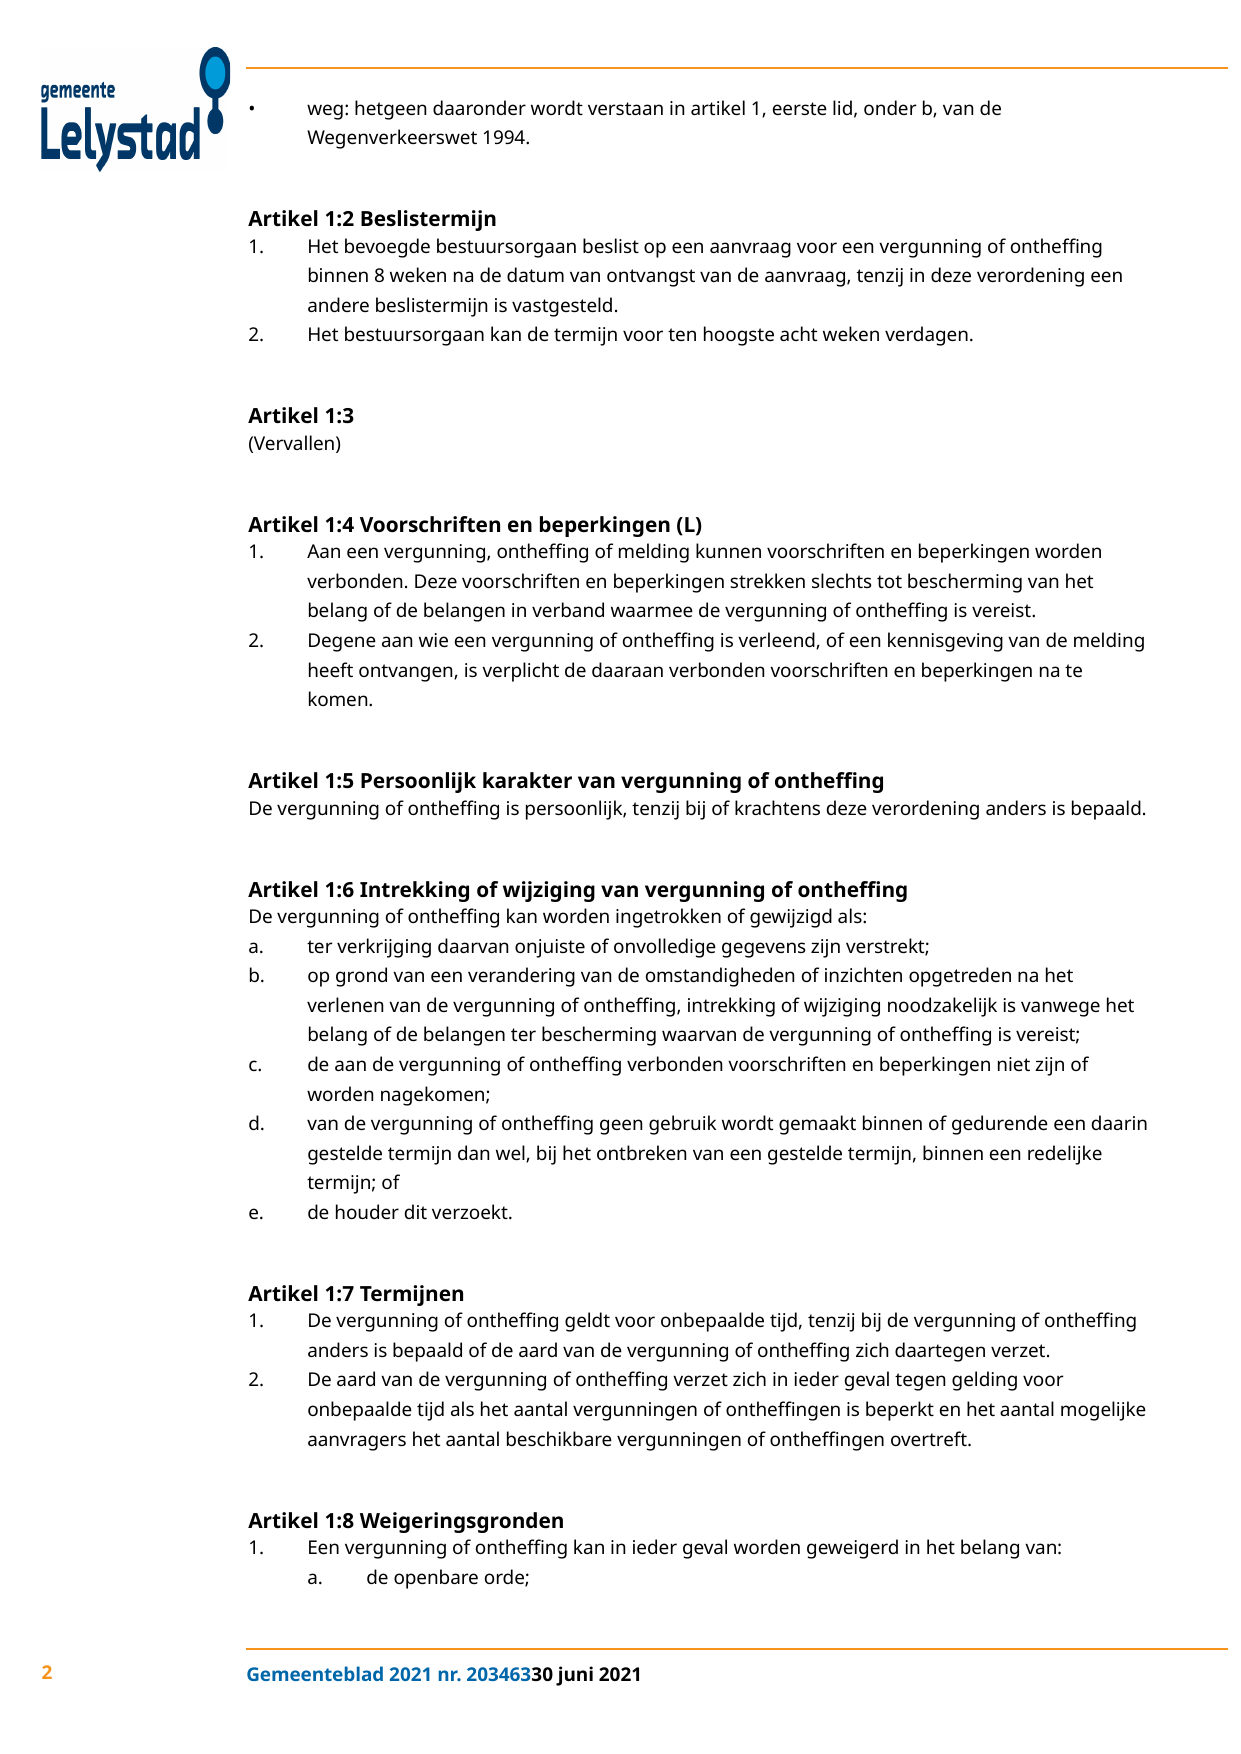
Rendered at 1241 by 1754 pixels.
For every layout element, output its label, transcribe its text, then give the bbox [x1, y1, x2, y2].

list op grond van een verandering van de omstandigheden of inzichten opgetreden na het verlenen van de vergunning of ontheffing, intrekking of wijziging noodzakelijk is vanwege het belang of de belangen ter bescherming waarvan de vergunning of ontheffing is vereist; [248, 962, 1152, 1047]
list de openbare orde; [307, 1564, 1152, 1589]
text Artikel 1:3 [248, 402, 1152, 430]
text De vergunning of ontheffing kan worden ingetrokken of gewijzigd als: [248, 903, 1152, 929]
text Artikel 1:4 Voorschriften en beperkingen (L) [248, 510, 1152, 538]
list ter verkrijging daarvan onjuiste of onvolledige gegevens zijn verstrekt; [248, 933, 1152, 958]
list Degene aan wie een vergunning of ontheffing is verleend, of een kennisgeving van de melding heeft ontvangen, is verplicht de daaraan verbonden voorschriften en beperkingen na te komen. [248, 627, 1152, 712]
list Aan een vergunning, ontheffing of melding kunnen voorschriften en beperkingen worden verbonden. Deze voorschriften en beperkingen strekken slechts tot bescherming van het belang of de belangen in verband waarmee de vergunning of ontheffing is vereist. [248, 538, 1152, 623]
list Het bevoegde bestuursorgaan beslist op een aanvraag voor een vergunning of ontheffing binnen 8 weken na de datum van ontvangst van de aanvraag, tenzij in deze verordening een andere beslistermijn is vastgesteld. [248, 233, 1152, 318]
text Artikel 1:8 Weigeringsgronden [248, 1506, 1152, 1534]
list Een vergunning of ontheffing kan in ieder geval worden geweigerd in het belang van: [248, 1534, 1152, 1560]
text Artikel 1:2 Beslistermijn [248, 204, 1152, 233]
text Artikel 1:5 Persoonlijk karakter van vergunning of ontheffing [248, 766, 1152, 795]
text Artikel 1:7 Termijnen [248, 1279, 1152, 1307]
list De aard van de vergunning of ontheffing verzet zich in ieder geval tegen gelding voor onbepaalde tijd als het aantal vergunningen of ontheffingen is beperkt en het aantal mogelijke aanvragers het aantal beschikbare vergunningen of ontheffingen overtreft. [248, 1367, 1152, 1452]
list De vergunning of ontheffing geldt voor onbepaalde tijd, tenzij bij de vergunning of ontheffing anders is bepaald of de aard van de vergunning of ontheffing zich daartegen verzet. [248, 1307, 1152, 1363]
text Artikel 1:6 Intrekking of wijziging van vergunning of ontheffing [248, 875, 1152, 903]
list weg: hetgeen daaronder wordt verstaan in artikel 1, eerste lid, onder b, van de Wegenverkeerswet 1994. [248, 95, 1152, 150]
list van de vergunning of ontheffing geen gebruik wordt gemaakt binnen of gedurende een daarin gestelde termijn dan wel, bij het ontbreken van een gestelde termijn, binnen een redelijke termijn; of [248, 1110, 1152, 1195]
list de aan de vergunning of ontheffing verbonden voorschriften en beperkingen niet zijn of worden nagekomen; [248, 1051, 1152, 1106]
picture [41, 47, 231, 172]
list de houder dit verzoekt. [248, 1199, 1152, 1225]
list Het bestuursorgaan kan de termijn voor ten hoogste acht weken verdagen. [248, 322, 1152, 347]
text (Vervallen) [248, 430, 1152, 456]
text De vergunning of ontheffing is persoonlijk, tenzij bij of krachtens deze verordening anders is bepaald. [248, 795, 1152, 821]
